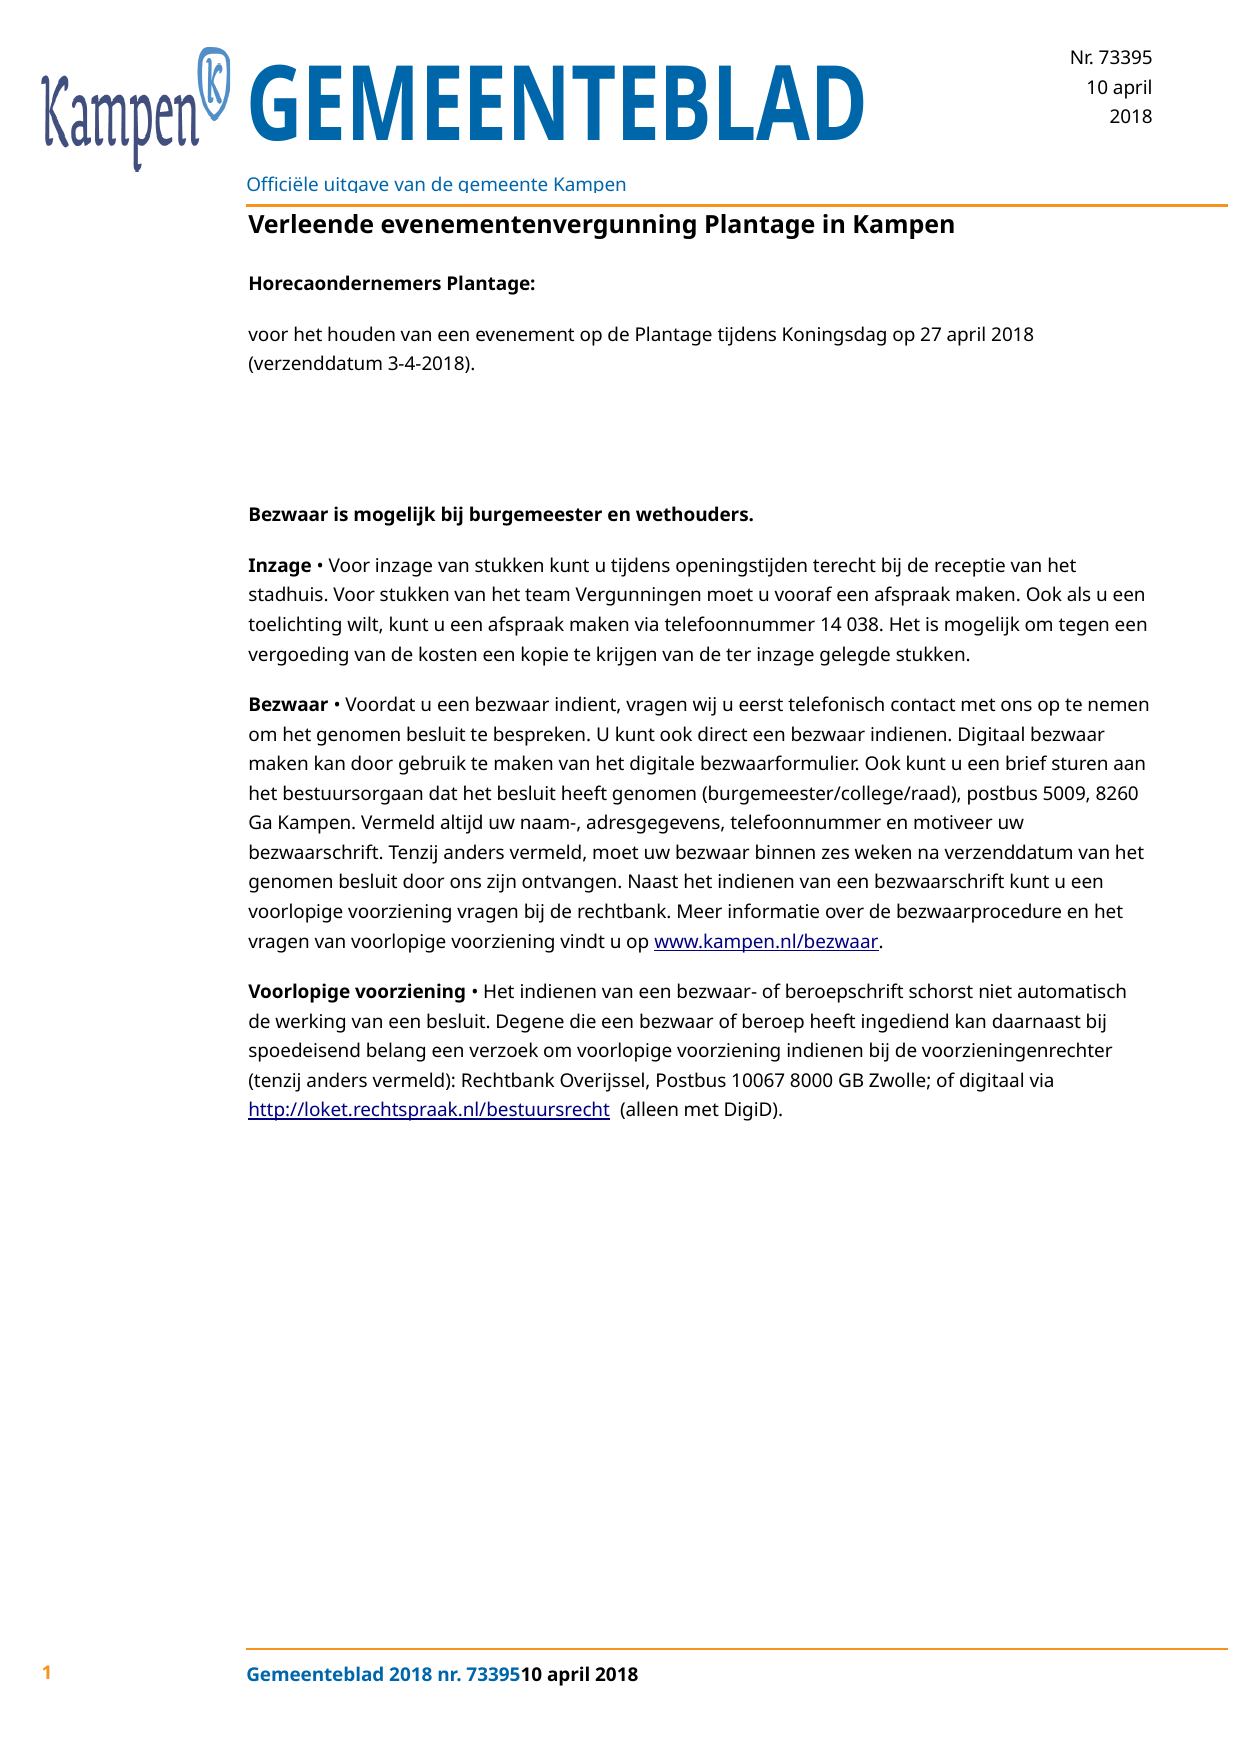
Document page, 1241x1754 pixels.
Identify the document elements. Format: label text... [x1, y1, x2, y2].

text Bezwaar is mogelijk bij burgemeester en wethouders. [248, 502, 1152, 527]
text Inzage • Voor inzage van stukken kunt u tijdens openingstijden terecht bij de receptie van het stadhuis. Voor stukken van het team Vergunningen moet u vooraf een afspraak maken. Ook als u een toelichting wilt, kunt u een afspraak maken via telefoonnummer 14 038. Het is mogelijk om tegen een vergoeding van de kosten een kopie te krijgen van de ter inzage gelegde stukken. [248, 552, 1152, 666]
text Verleende evenementenvergunning Plantage in Kampen [248, 207, 1152, 241]
picture [41, 47, 231, 172]
text Bezwaar • Voordat u een bezwaar indient, vragen wij u eerst telefonisch contact met ons op te nemen om het genomen besluit te bespreken. U kunt ook direct een bezwaar indienen. Digitaal bezwaar maken kan door gebruik te maken van het digitale bezwaarformulier. Ook kunt u een brief sturen aan het bestuursorgaan dat het besluit heeft genomen (burgemeester/college/raad), postbus 5009, 8260 Ga Kampen. Vermeld altijd uw naam-, adresgegevens, telefoonnummer en motiveer uw bezwaarschrift. Tenzij anders vermeld, moet uw bezwaar binnen zes weken na verzenddatum van het genomen besluit door ons zijn ontvangen. Naast het indienen van een bezwaarschrift kunt u een voorlopige voorziening vragen bij de rechtbank. Meer informatie over de bezwaarprocedure en het vragen van voorlopige voorziening vindt u op www.kampen.nl/bezwaar. [248, 691, 1152, 953]
text Voorlopige voorziening • Het indienen van een bezwaar- of beroepschrift schorst niet automatisch de werking van een besluit. Degene die een bezwaar of beroep heeft ingediend kan daarnaast bij spoedeisend belang een verzoek om voorlopige voorziening indienen bij de voorzieningenrechter (tenzij anders vermeld): Rechtbank Overijssel, Postbus 10067 8000 GB Zwolle; of digitaal via http://loket.rechtspraak.nl/bestuursrecht (alleen met DigiD). [248, 978, 1152, 1122]
text voor het houden van een evenement op de Plantage tijdens Koningsdag op 27 april 2018 (verzenddatum 3-4-2018). [248, 321, 1152, 376]
text Horecaondernemers Plantage: [248, 270, 1152, 296]
